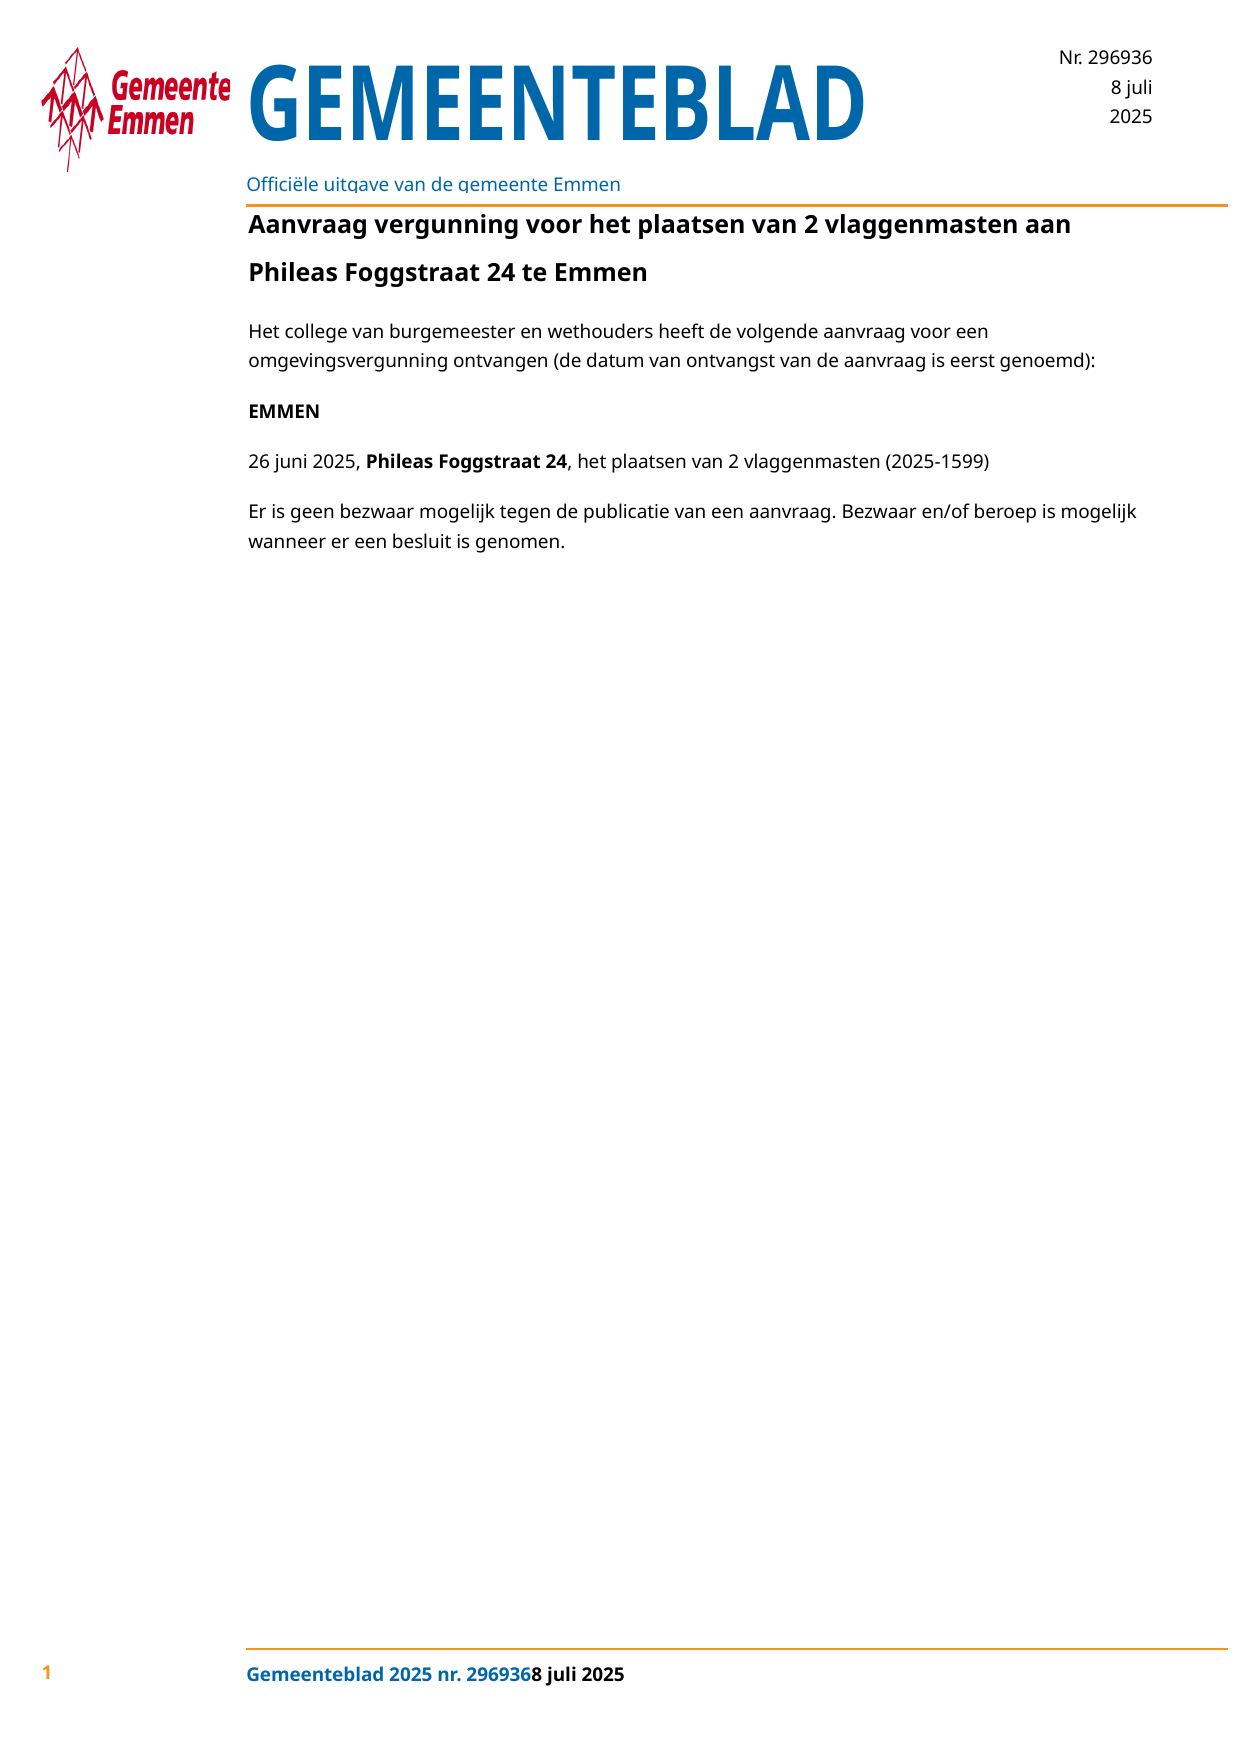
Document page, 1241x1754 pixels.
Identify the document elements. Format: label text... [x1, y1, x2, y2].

text Aanvraag vergunning voor het plaatsen van 2 vlaggenmasten aan Phileas Foggstraat 24 te Emmen [248, 207, 1152, 288]
text Er is geen bezwaar mogelijk tegen de publicatie van een aanvraag. Bezwaar en/of beroep is mogelijk wanneer er een besluit is genomen. [248, 499, 1152, 554]
text Het college van burgemeester en wethouders heeft de volgende aanvraag voor een omgevingsvergunning ontvangen (de datum van ontvangst van de aanvraag is eerst genoemd): [248, 318, 1152, 373]
text 26 juni 2025, Phileas Foggstraat 24, het plaatsen van 2 vlaggenmasten (2025-1599) [248, 448, 1152, 474]
text EMMEN [248, 398, 1152, 424]
picture [41, 47, 231, 172]
